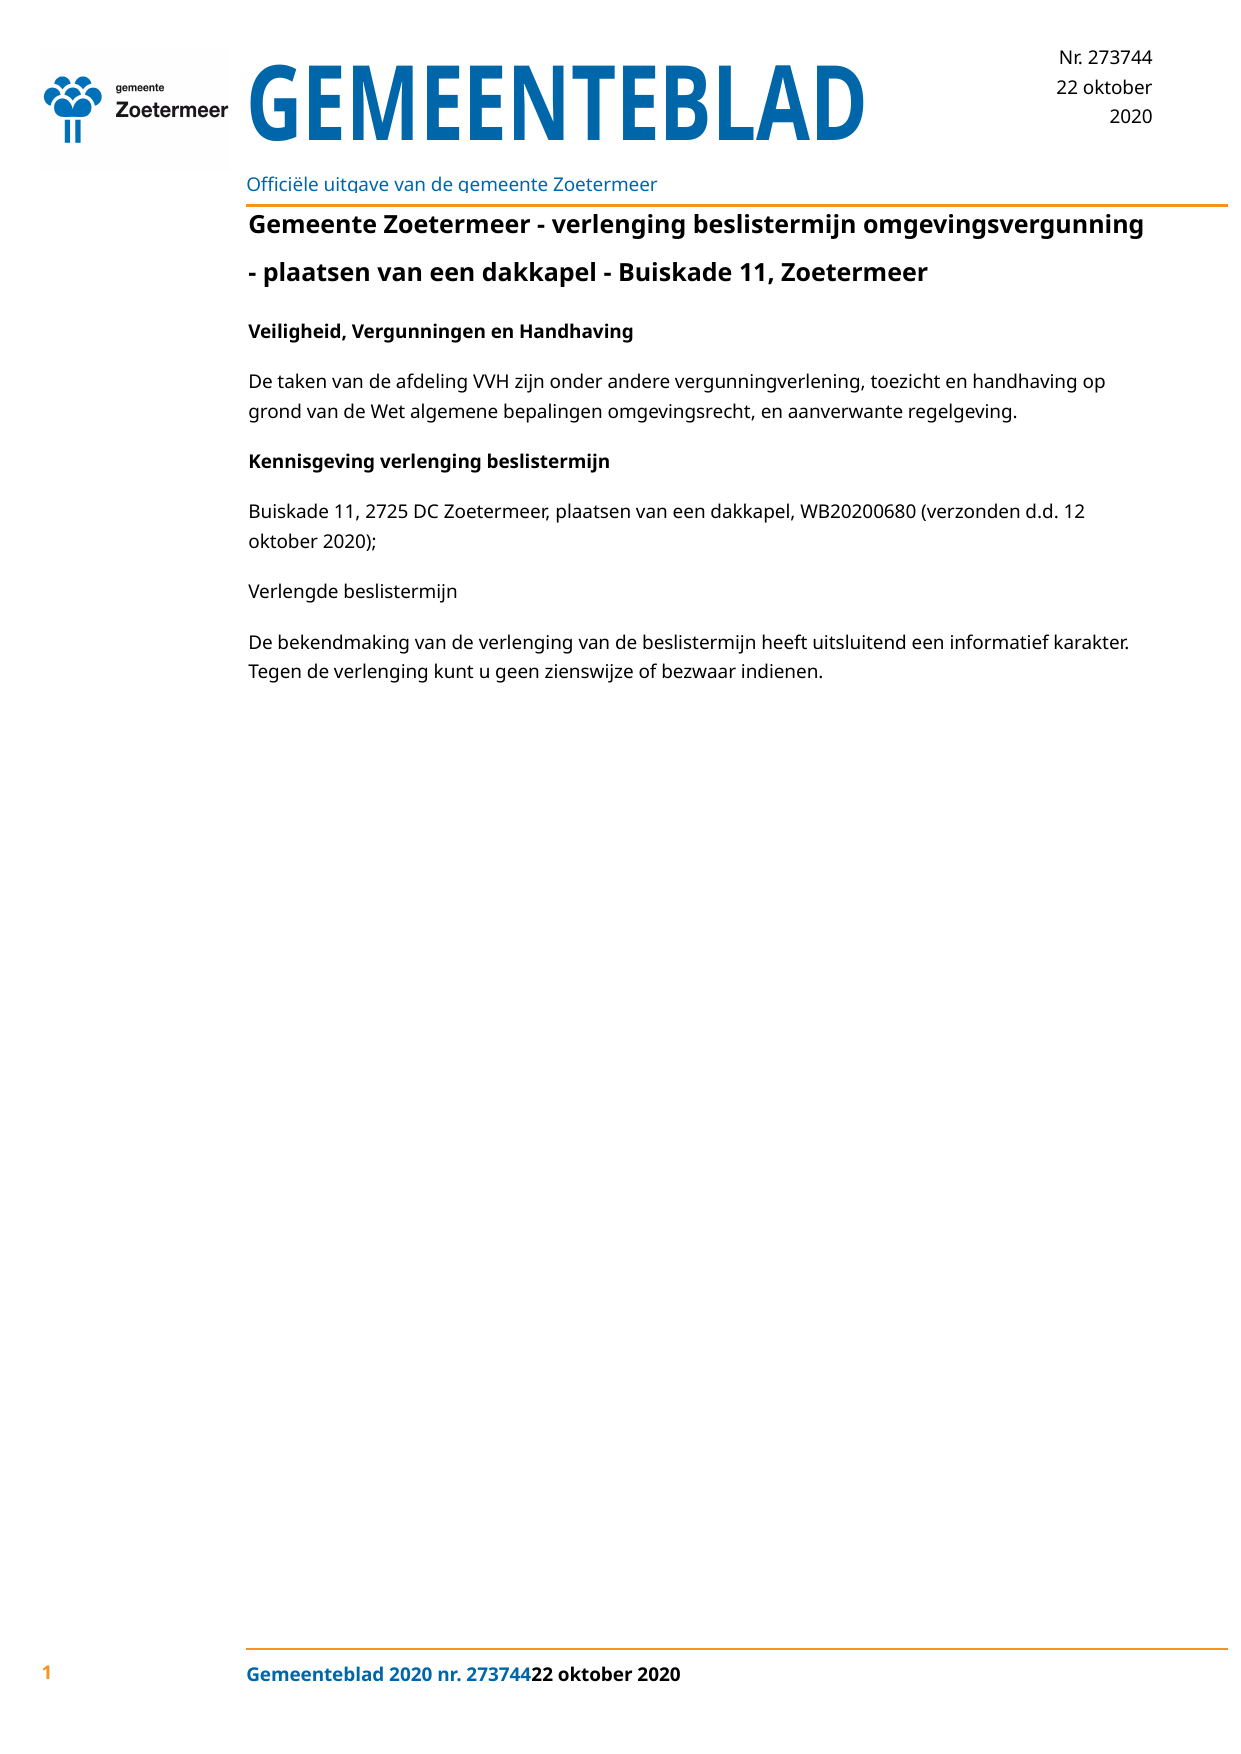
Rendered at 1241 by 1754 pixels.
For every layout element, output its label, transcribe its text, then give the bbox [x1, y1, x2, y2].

text De taken van de afdeling VVH zijn onder andere vergunningverlening, toezicht en handhaving op grond van de Wet algemene bepalingen omgevingsrecht, en aanverwante regelgeving. [248, 368, 1152, 424]
text Kennisgeving verlenging beslistermijn [248, 448, 1152, 474]
text Veiligheid, Vergunningen en Handhaving [248, 318, 1152, 344]
text Gemeente Zoetermeer - verlenging beslistermijn omgevingsvergunning - plaatsen van een dakkapel - Buiskade 11, Zoetermeer [248, 207, 1152, 288]
picture [41, 47, 231, 172]
text De bekendmaking van de verlenging van de beslistermijn heeft uitsluitend een informatief karakter. Tegen de verlenging kunt u geen zienswijze of bezwaar indienen. [248, 629, 1152, 684]
text Verlengde beslistermijn [248, 579, 1152, 604]
text Buiskade 11, 2725 DC Zoetermeer, plaatsen van een dakkapel, WB20200680 (verzonden d.d. 12 oktober 2020); [248, 499, 1152, 554]
